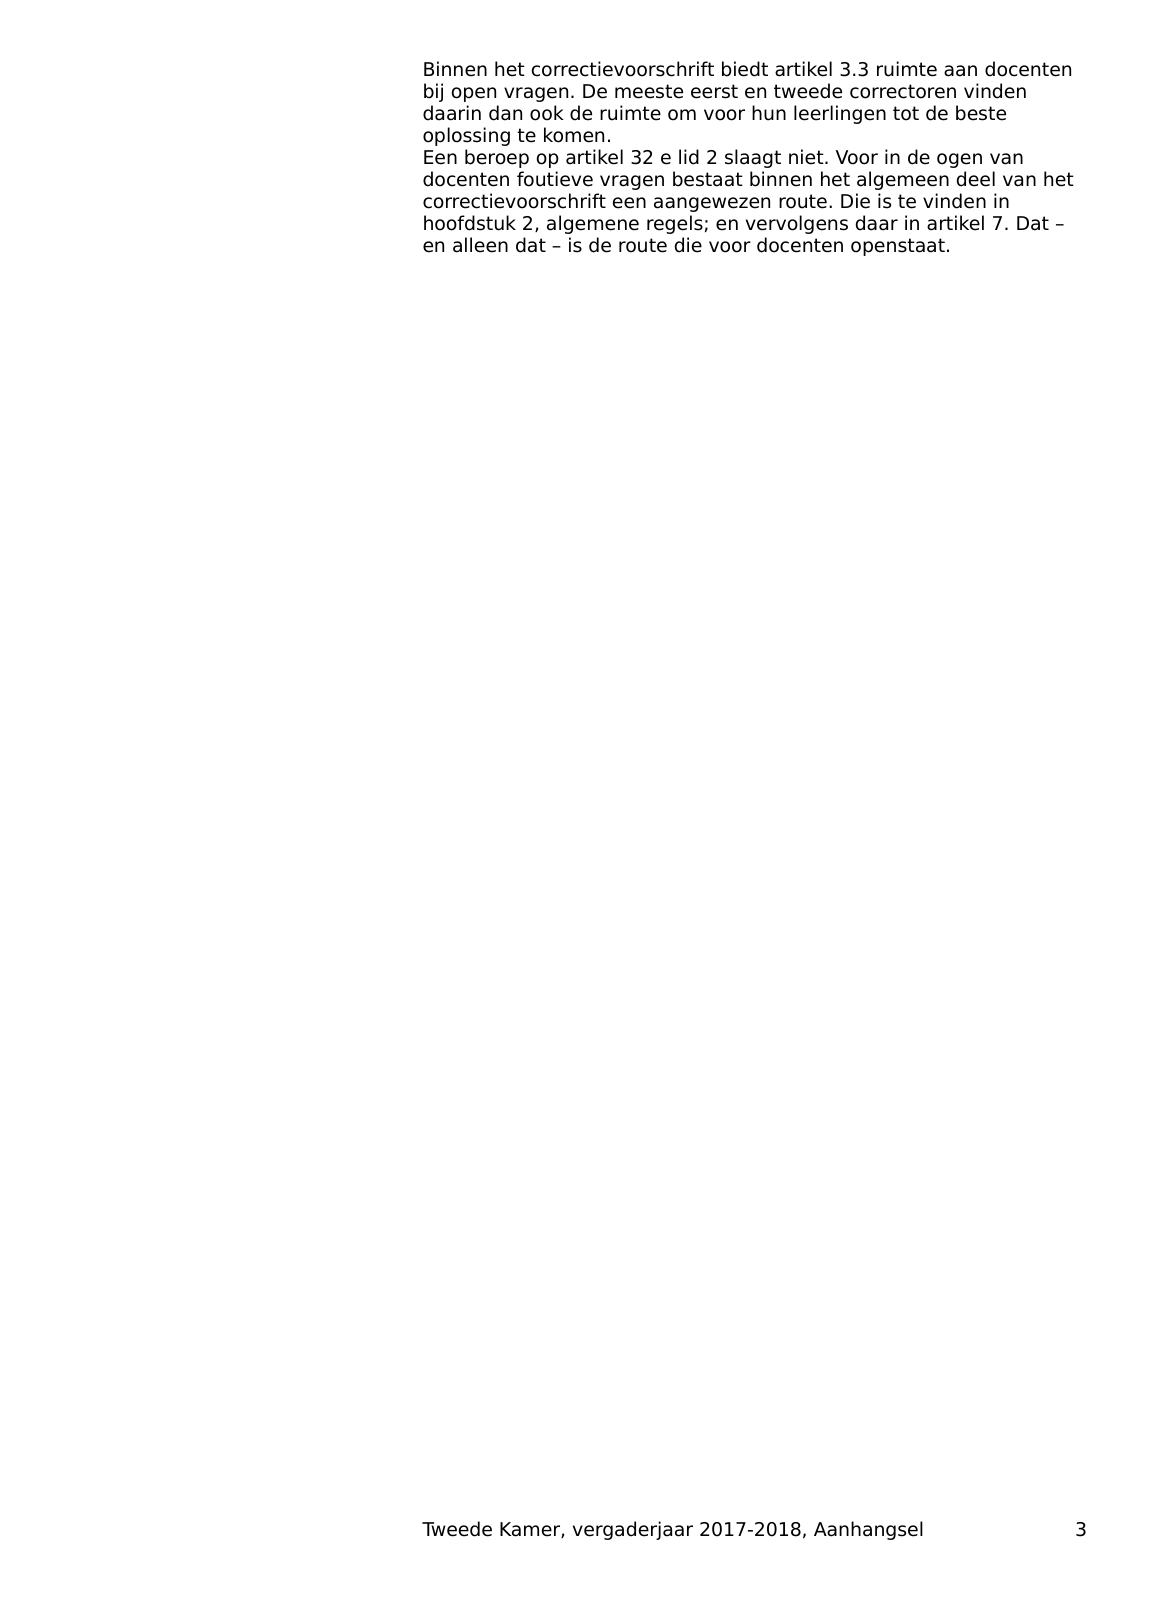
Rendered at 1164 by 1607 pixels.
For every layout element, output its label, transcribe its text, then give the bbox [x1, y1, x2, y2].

text Binnen het correctievoorschrift biedt artikel 3.3 ruimte aan docenten bij open vragen. De meeste eerst en tweede correctoren vinden daarin dan ook de ruimte om voor hun leerlingen tot de beste oplossing te komen. [422, 59, 1087, 147]
text Een beroep op artikel 32 e lid 2 slaagt niet. Voor in de ogen van docenten foutieve vragen bestaat binnen het algemeen deel van het correctievoorschrift een aangewezen route. Die is te vinden in hoofdstuk 2, algemene regels; en vervolgens daar in artikel 7. Dat – en alleen dat – is de route die voor docenten openstaat. [422, 147, 1087, 257]
